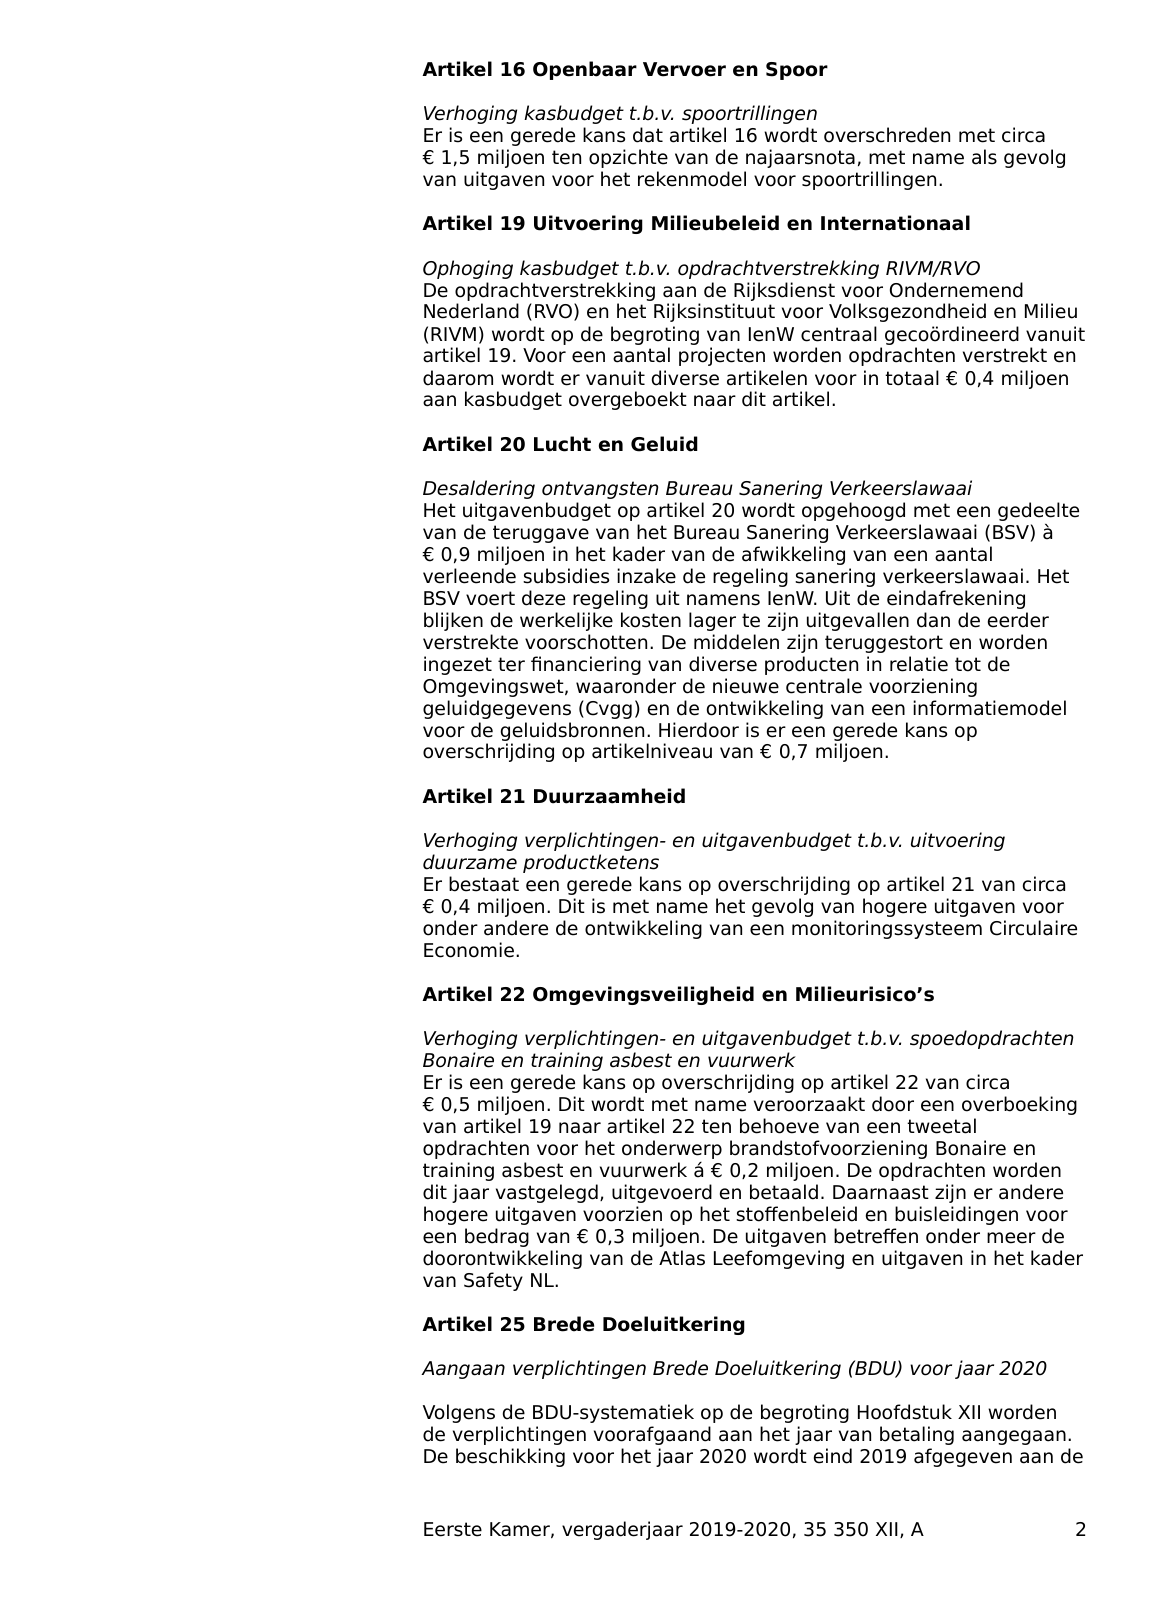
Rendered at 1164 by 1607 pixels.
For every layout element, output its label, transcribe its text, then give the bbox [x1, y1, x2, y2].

subtitle Desaldering ontvangsten Bureau Sanering Verkeerslawaai [422, 478, 1087, 500]
subtitle Verhoging verplichtingen- en uitgavenbudget t.b.v. spoedopdrachten Bonaire en training asbest en vuurwerk [422, 1028, 1087, 1072]
subtitle Artikel 20 Lucht en Geluid [422, 433, 1087, 456]
subtitle Aangaan verplichtingen Brede Doeluitkering (BDU) voor jaar 2020 [422, 1358, 1087, 1380]
subtitle Artikel 22 Omgevingsveiligheid en Milieurisico’s [422, 984, 1087, 1006]
text Het uitgavenbudget op artikel 20 wordt opgehoogd met een gedeelte van de teruggave van het Bureau Sanering Verkeerslawaai (BSV) à € 0,9 miljoen in het kader van de afwikkeling van een aantal verleende subsidies inzake de regeling sanering verkeerslawaai. Het BSV voert deze regeling uit namens IenW. Uit de eindafrekening blijken de werkelijke kosten lager te zijn uitgevallen dan de eerder verstrekte voorschotten. De middelen zijn teruggestort en worden ingezet ter financiering van diverse producten in relatie tot de Omgevingswet, waaronder de nieuwe centrale voorziening geluidgegevens (Cvgg) en de ontwikkeling van een informatiemodel voor de geluidsbronnen. Hierdoor is er een gerede kans op overschrijding op artikelniveau van € 0,7 miljoen. [422, 500, 1087, 763]
subtitle Artikel 21 Duurzaamheid [422, 786, 1087, 808]
subtitle Verhoging verplichtingen- en uitgavenbudget t.b.v. uitvoering duurzame productketens [422, 830, 1087, 874]
text Er bestaat een gerede kans op overschrijding op artikel 21 van circa € 0,4 miljoen. Dit is met name het gevolg van hogere uitgaven voor onder andere de ontwikkeling van een monitoringssysteem Circulaire Economie. [422, 874, 1087, 962]
subtitle Artikel 19 Uitvoering Milieubeleid en Internationaal [422, 213, 1087, 235]
subtitle Artikel 25 Brede Doeluitkering [422, 1314, 1087, 1336]
subtitle Verhoging kasbudget t.b.v. spoortrillingen [422, 103, 1087, 125]
subtitle Artikel 16 Openbaar Vervoer en Spoor [422, 59, 1087, 81]
text Er is een gerede kans dat artikel 16 wordt overschreden met circa € 1,5 miljoen ten opzichte van de najaarsnota, met name als gevolg van uitgaven voor het rekenmodel voor spoortrillingen. [422, 125, 1087, 191]
subtitle Ophoging kasbudget t.b.v. opdrachtverstrekking RIVM/RVO [422, 257, 1087, 279]
text De opdrachtverstrekking aan de Rijksdienst voor Ondernemend Nederland (RVO) en het Rijksinstituut voor Volksgezondheid en Milieu (RIVM) wordt op de begroting van IenW centraal gecoördineerd vanuit artikel 19. Voor een aantal projecten worden opdrachten verstrekt en daarom wordt er vanuit diverse artikelen voor in totaal € 0,4 miljoen aan kasbudget overgeboekt naar dit artikel. [422, 279, 1087, 411]
text Volgens de BDU-systematiek op de begroting Hoofdstuk XII worden de verplichtingen voorafgaand aan het jaar van betaling aangegaan. De beschikking voor het jaar 2020 wordt eind 2019 afgegeven aan de [422, 1402, 1087, 1468]
text Er is een gerede kans op overschrijding op artikel 22 van circa € 0,5 miljoen. Dit wordt met name veroorzaakt door een overboeking van artikel 19 naar artikel 22 ten behoeve van een tweetal opdrachten voor het onderwerp brandstofvoorziening Bonaire en training asbest en vuurwerk á € 0,2 miljoen. De opdrachten worden dit jaar vastgelegd, uitgevoerd en betaald. Daarnaast zijn er andere hogere uitgaven voorzien op het stoffenbeleid en buisleidingen voor een bedrag van € 0,3 miljoen. De uitgaven betreffen onder meer de doorontwikkeling van de Atlas Leefomgeving en uitgaven in het kader van Safety NL. [422, 1072, 1087, 1292]
